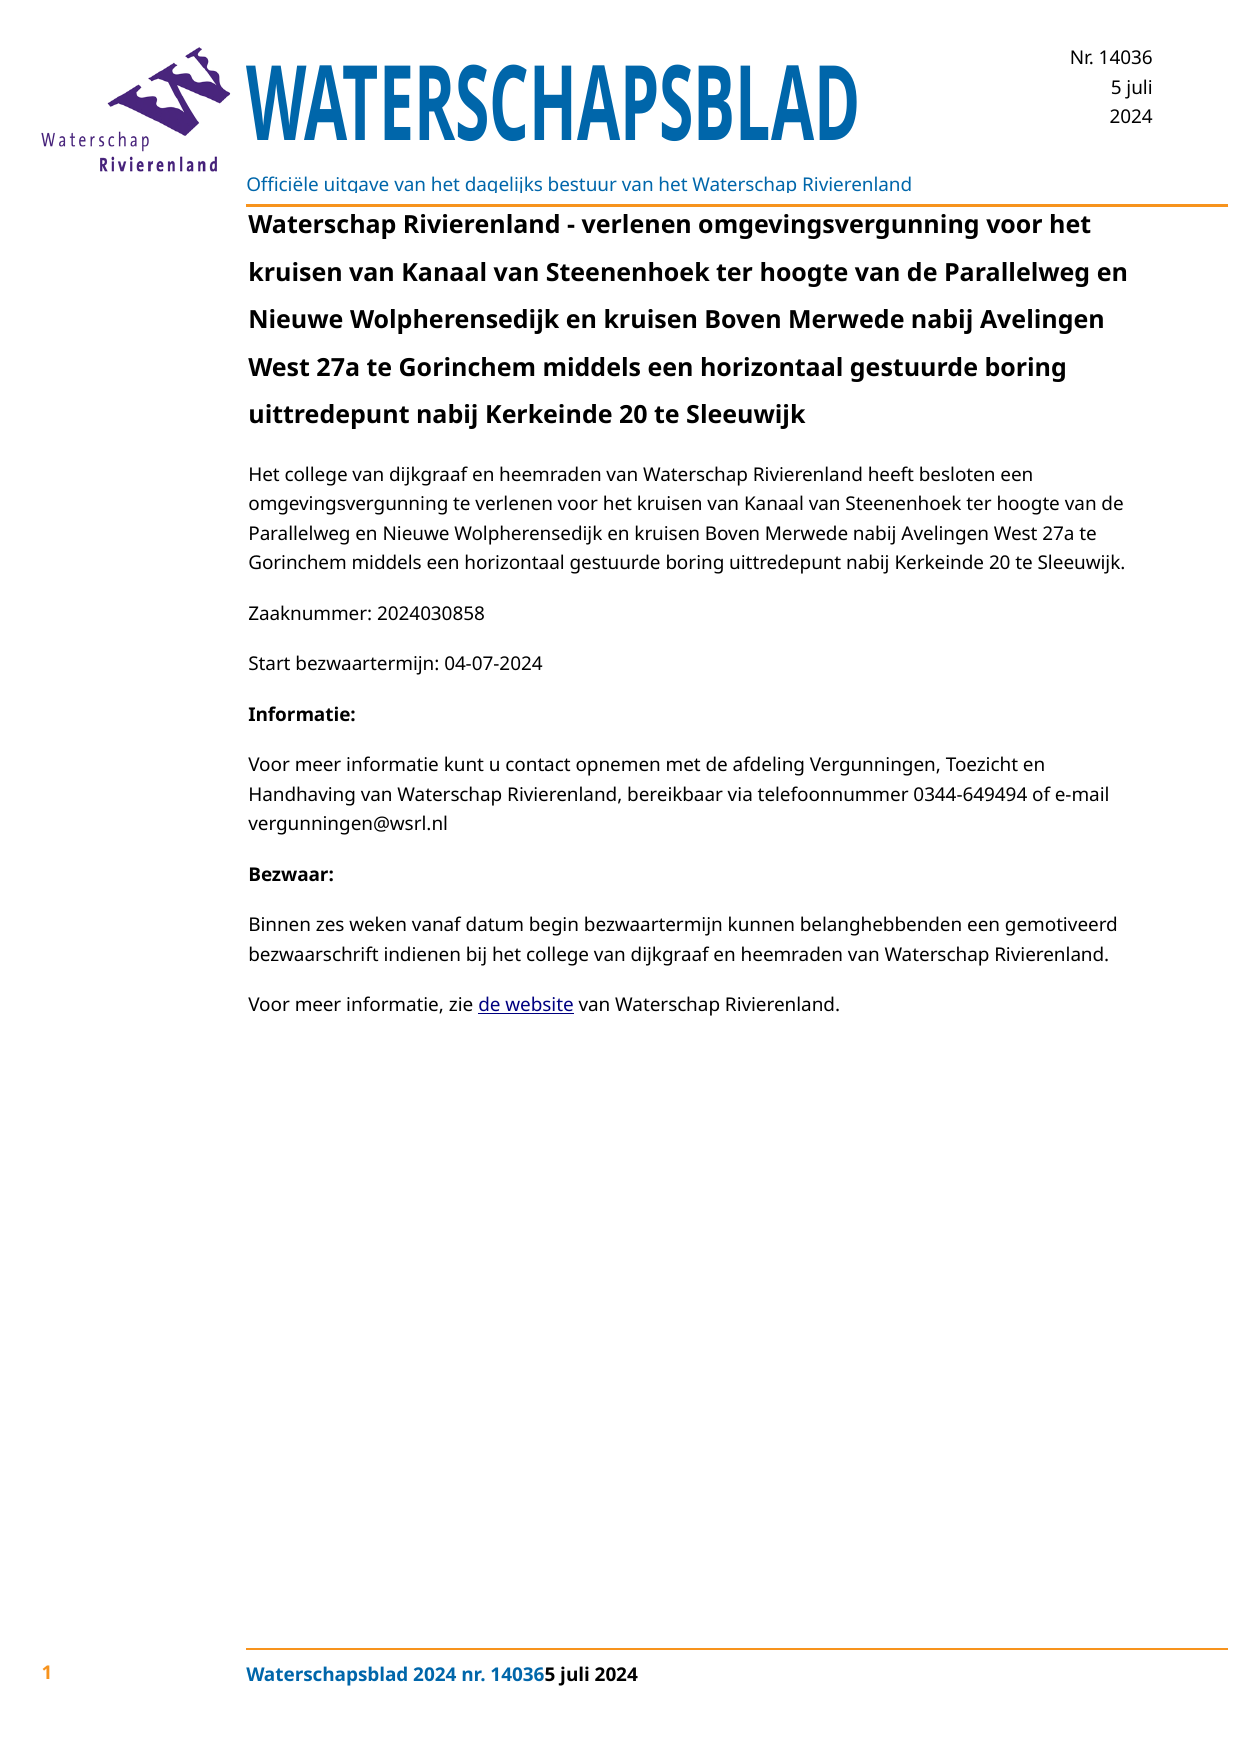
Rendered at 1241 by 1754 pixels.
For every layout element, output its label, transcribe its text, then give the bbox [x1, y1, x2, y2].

text Start bezwaartermijn: 04-07-2024 [248, 650, 1152, 676]
text Zaaknummer: 2024030858 [248, 600, 1152, 626]
picture [41, 47, 231, 172]
text Bezwaar: [248, 861, 1152, 886]
text Waterschap Rivierenland - verlenen omgevingsvergunning voor het kruisen van Kanaal van Steenenhoek ter hoogte van de Parallelweg en Nieuwe Wolpherensedijk en kruisen Boven Merwede nabij Avelingen West 27a te Gorinchem middels een horizontaal gestuurde boring uittredepunt nabij Kerkeinde 20 te Sleeuwijk [248, 207, 1152, 431]
text Het college van dijkgraaf en heemraden van Waterschap Rivierenland heeft besloten een omgevingsvergunning te verlenen voor het kruisen van Kanaal van Steenenhoek ter hoogte van de Parallelweg en Nieuwe Wolpherensedijk en kruisen Boven Merwede nabij Avelingen West 27a te Gorinchem middels een horizontaal gestuurde boring uittredepunt nabij Kerkeinde 20 te Sleeuwijk. [248, 461, 1152, 575]
text Informatie: [248, 701, 1152, 726]
text Voor meer informatie kunt u contact opnemen met de afdeling Vergunningen, Toezicht en Handhaving van Waterschap Rivierenland, bereikbaar via telefoonnummer 0344-649494 of e-mail vergunningen@wsrl.nl [248, 751, 1152, 836]
text Voor meer informatie, zie de website van Waterschap Rivierenland. [248, 991, 1152, 1017]
text Binnen zes weken vanaf datum begin bezwaartermijn kunnen belanghebbenden een gemotiveerd bezwaarschrift indienen bij het college van dijkgraaf en heemraden van Waterschap Rivierenland. [248, 911, 1152, 966]
